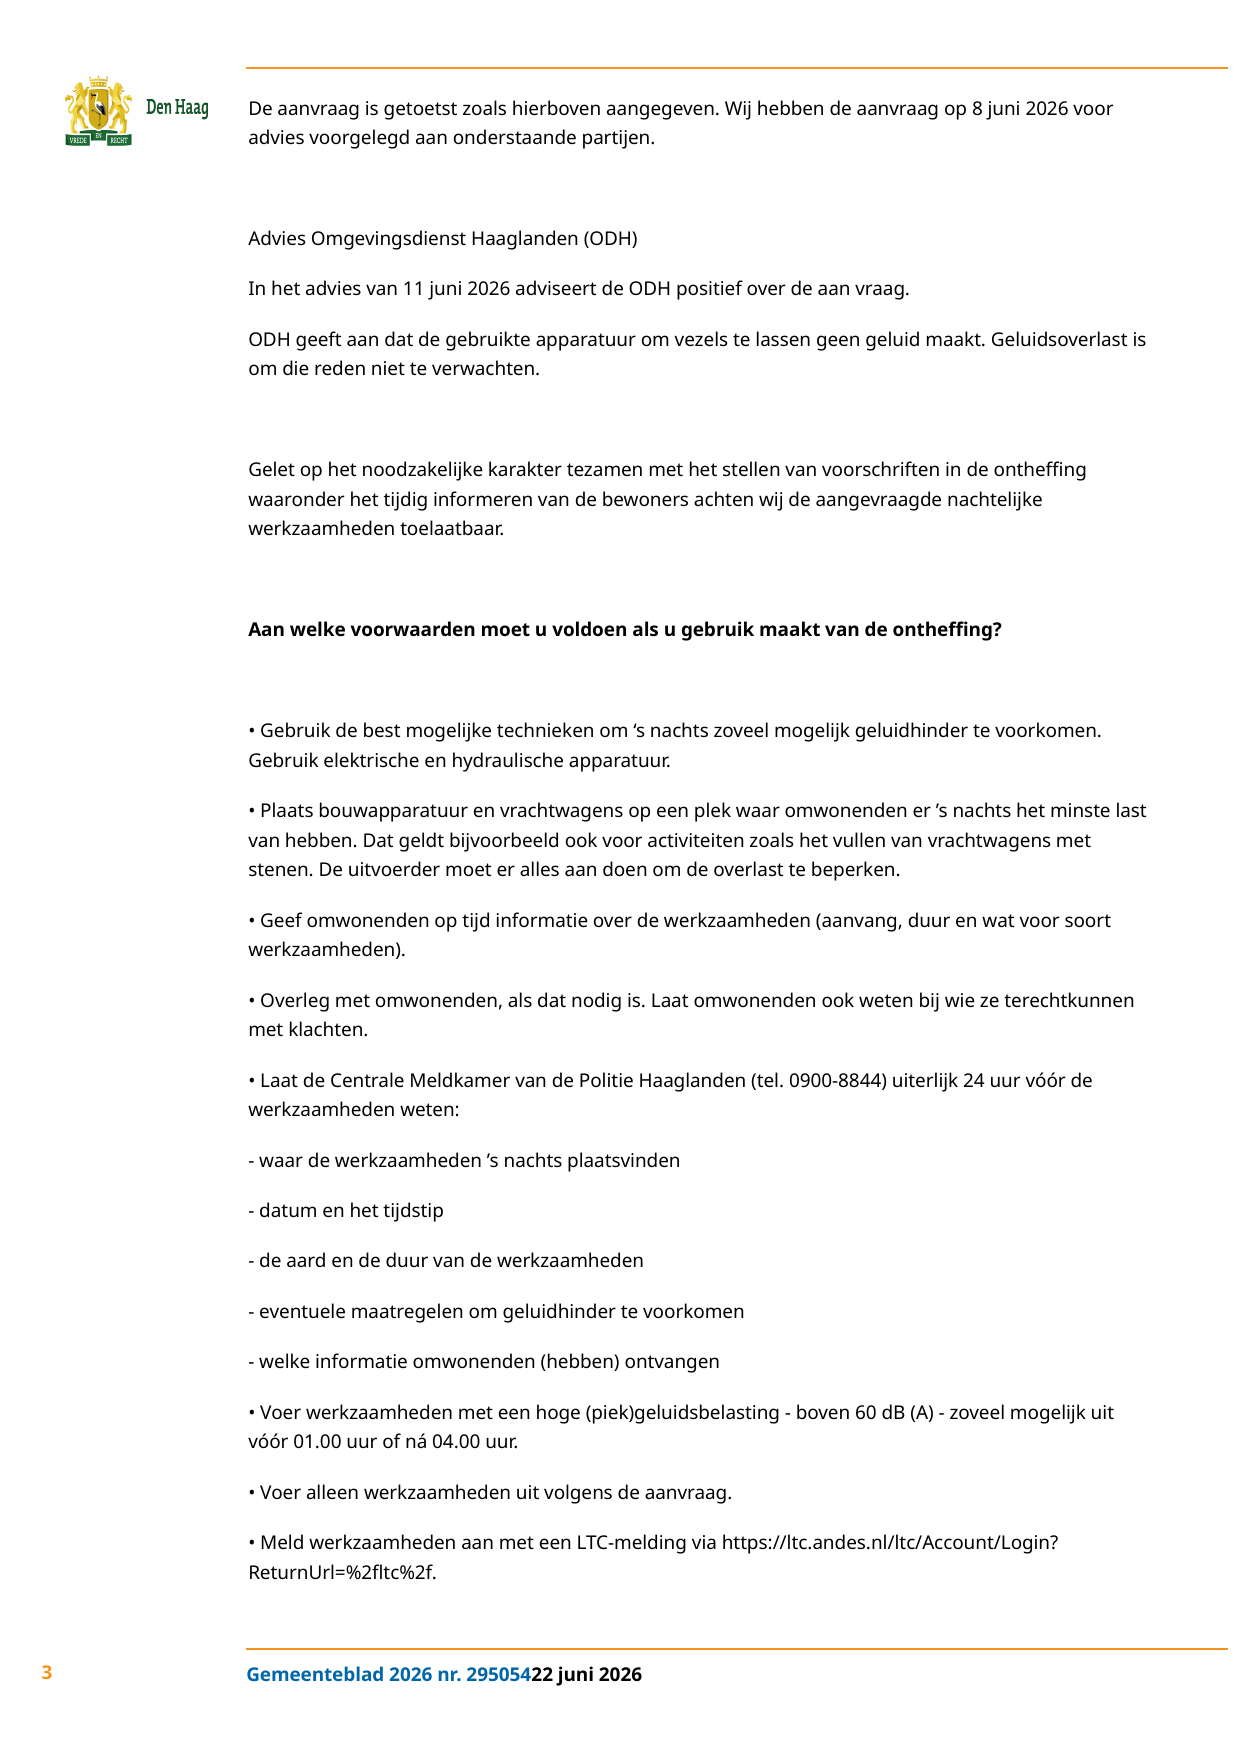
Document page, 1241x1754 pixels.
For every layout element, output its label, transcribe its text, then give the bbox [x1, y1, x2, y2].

text • Gebruik de best mogelijke technieken om ‘s nachts zoveel mogelijk geluidhinder te voorkomen. Gebruik elektrische en hydraulische apparatuur. [248, 717, 1152, 773]
text - waar de werkzaamheden ’s nachts plaatsvinden [248, 1147, 1152, 1173]
text • Plaats bouwapparatuur en vrachtwagens op een plek waar omwonenden er ’s nachts het minste last van hebben. Dat geldt bijvoorbeeld ook voor activiteiten zoals het vullen van vrachtwagens met stenen. De uitvoerder moet er alles aan doen om de overlast te beperken. [248, 797, 1152, 882]
text De aanvraag is getoetst zoals hierboven aangegeven. Wij hebben de aanvraag op 8 juni 2026 voor advies voorgelegd aan onderstaande partijen. [248, 95, 1152, 150]
text Gelet op het noodzakelijke karakter tezamen met het stellen van voorschriften in de ontheffing waaronder het tijdig informeren van de bewoners achten wij de aangevraagde nachtelijke werkzaamheden toelaatbaar. [248, 456, 1152, 541]
text Advies Omgevingsdienst Haaglanden (ODH) [248, 225, 1152, 251]
text Aan welke voorwaarden moet u voldoen als u gebruik maakt van de ontheffing? [248, 616, 1152, 642]
text • Meld werkzaamheden aan met een LTC-melding via https://ltc.andes.nl/ltc/Account/Login?ReturnUrl=%2fltc%2f. [248, 1529, 1152, 1585]
text • Overleg met omwonenden, als dat nodig is. Laat omwonenden ook weten bij wie ze terechtkunnen met klachten. [248, 987, 1152, 1042]
text - datum en het tijdstip [248, 1197, 1152, 1223]
text - eventuele maatregelen om geluidhinder te voorkomen [248, 1298, 1152, 1324]
text ODH geeft aan dat de gebruikte apparatuur om vezels te lassen geen geluid maakt. Geluidsoverlast is om die reden niet te verwachten. [248, 326, 1152, 381]
text - welke informatie omwonenden (hebben) ontvangen [248, 1348, 1152, 1374]
text • Voer werkzaamheden met een hoge (piek)geluidsbelasting - boven 60 dB (A) - zoveel mogelijk uit vóór 01.00 uur of ná 04.00 uur. [248, 1399, 1152, 1454]
text In het advies van 11 juni 2026 adviseert de ODH positief over de aan vraag. [248, 276, 1152, 301]
text • Geef omwonenden op tijd informatie over de werkzaamheden (aanvang, duur en wat voor soort werkzaamheden). [248, 907, 1152, 962]
picture [41, 47, 231, 172]
text • Laat de Centrale Meldkamer van de Politie Haaglanden (tel. 0900-8844) uiterlijk 24 uur vóór de werkzaamheden weten: [248, 1067, 1152, 1122]
text - de aard en de duur van de werkzaamheden [248, 1248, 1152, 1273]
text • Voer alleen werkzaamheden uit volgens de aanvraag. [248, 1479, 1152, 1505]
